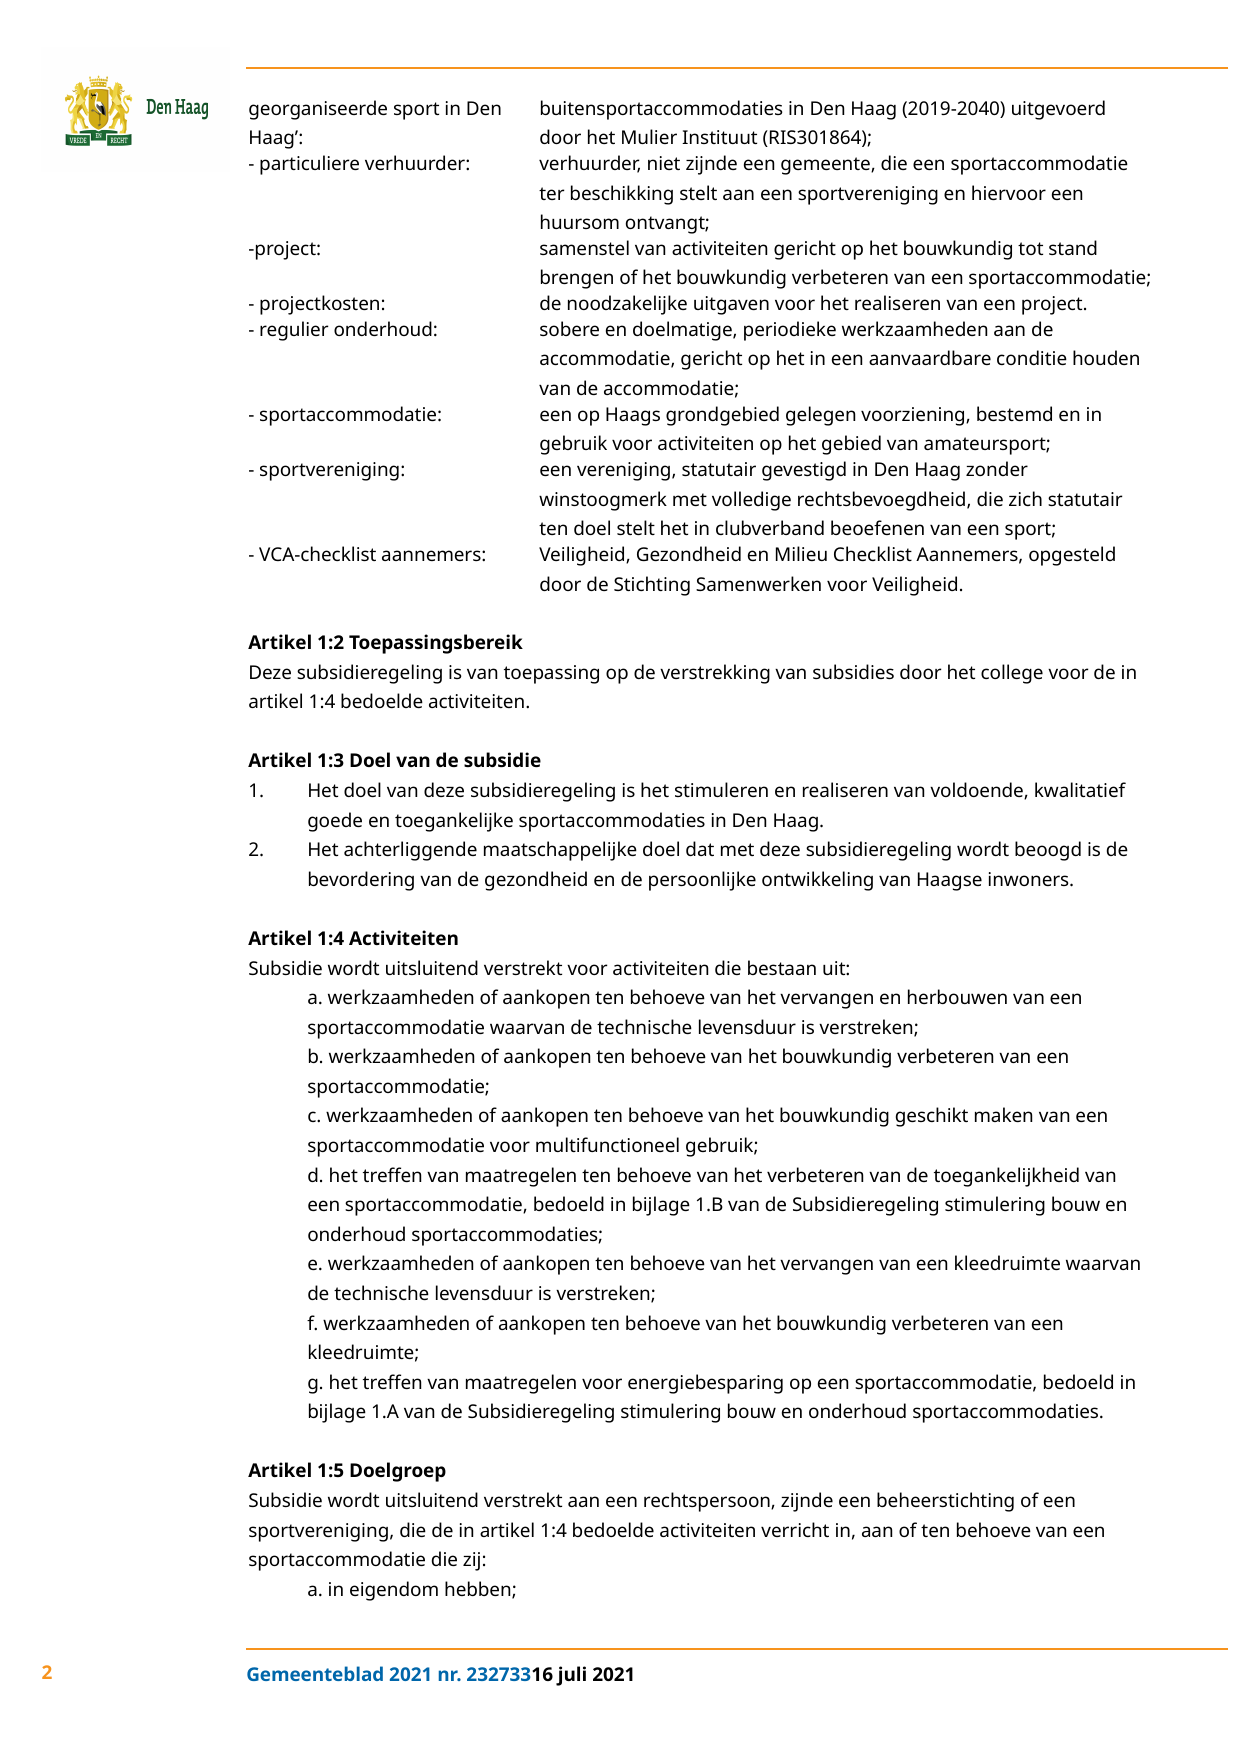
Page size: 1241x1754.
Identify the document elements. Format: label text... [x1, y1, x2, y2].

table_cell sobere en doelmatige, periodieke werkzaamheden aan de accommodatie, gericht op het in een aanvaardbare conditie houden van de accommodatie; [539, 316, 1152, 401]
text Artikel 1:2 Toepassingsbereik [248, 629, 1152, 655]
list Het doel van deze subsidieregeling is het stimuleren en realiseren van voldoende, kwalitatief goede en toegankelijke sportaccommodaties in Den Haag. [248, 777, 1152, 832]
table_cell - regulier onderhoud: [248, 316, 539, 401]
table_cell Veiligheid, Gezondheid en Milieu Checklist Aannemers, opgesteld door de Stichting Samenwerken voor Veiligheid. [539, 541, 1152, 596]
list f. werkzaamheden of aankopen ten behoeve van het bouwkundig verbeteren van een kleedruimte; [248, 1310, 1152, 1365]
table_cell buitensportaccommodaties in Den Haag (2019-2040) uitgevoerd door het Mulier Instituut (RIS301864); [539, 95, 1152, 150]
list Het achterliggende maatschappelijke doel dat met deze subsidieregeling wordt beoogd is de bevordering van de gezondheid en de persoonlijke ontwikkeling van Haagse inwoners. [248, 836, 1152, 892]
list c. werkzaamheden of aankopen ten behoeve van het bouwkundig geschikt maken van een sportaccommodatie voor multifunctioneel gebruik; [248, 1103, 1152, 1158]
list a. werkzaamheden of aankopen ten behoeve van het vervangen en herbouwen van een sportaccommodatie waarvan de technische levensduur is verstreken; [248, 984, 1152, 1039]
text Artikel 1:5 Doelgroep [248, 1458, 1152, 1483]
table_cell - projectkosten: [248, 290, 539, 316]
table_cell - particuliere verhuurder: [248, 150, 539, 235]
list d. het treffen van maatregelen ten behoeve van het verbeteren van de toegankelijkheid van een sportaccommodatie, bedoeld in bijlage 1.B van de Subsidieregeling stimulering bouw en onderhoud sportaccommodaties; [248, 1162, 1152, 1247]
list a. in eigendom hebben; [248, 1576, 1152, 1602]
text Artikel 1:4 Activiteiten [248, 925, 1152, 951]
table_cell -project: [248, 235, 539, 290]
table_cell georganiseerde sport in Den Haag’: [248, 95, 539, 150]
table_cell de noodzakelijke uitgaven voor het realiseren van een project. [539, 290, 1152, 316]
table_cell - sportvereniging: [248, 456, 539, 541]
table_cell een vereniging, statutair gevestigd in Den Haag zonder winstoogmerk met volledige rechtsbevoegdheid, die zich statutair ten doel stelt het in clubverband beoefenen van een sport; [539, 456, 1152, 541]
list g. het treffen van maatregelen voor energiebesparing op een sportaccommodatie, bedoeld in bijlage 1.A van de Subsidieregeling stimulering bouw en onderhoud sportaccommodaties. [248, 1369, 1152, 1424]
picture [41, 47, 231, 172]
text Artikel 1:3 Doel van de subsidie [248, 748, 1152, 773]
table_cell verhuurder, niet zijnde een gemeente, die een sportaccommodatie ter beschikking stelt aan een sportvereniging en hiervoor een huursom ontvangt; [539, 150, 1152, 235]
table_cell samenstel van activiteiten gericht op het bouwkundig tot stand brengen of het bouwkundig verbeteren van een sportaccommodatie; [539, 235, 1152, 290]
list b. werkzaamheden of aankopen ten behoeve van het bouwkundig verbeteren van een sportaccommodatie; [248, 1043, 1152, 1099]
text Deze subsidieregeling is van toepassing op de verstrekking van subsidies door het college voor de in artikel 1:4 bedoelde activiteiten. [248, 659, 1152, 714]
text Subsidie wordt uitsluitend verstrekt voor activiteiten die bestaan uit: [248, 955, 1152, 980]
table_cell een op Haags grondgebied gelegen voorziening, bestemd en in gebruik voor activiteiten op het gebied van amateursport; [539, 401, 1152, 456]
list e. werkzaamheden of aankopen ten behoeve van het vervangen van een kleedruimte waarvan de technische levensduur is verstreken; [248, 1251, 1152, 1306]
table_cell - sportaccommodatie: [248, 401, 539, 456]
table_cell - VCA-checklist aannemers: [248, 541, 539, 596]
text Subsidie wordt uitsluitend verstrekt aan een rechtspersoon, zijnde een beheerstichting of een sportvereniging, die de in artikel 1:4 bedoelde activiteiten verricht in, aan of ten behoeve van een sportaccommodatie die zij: [248, 1487, 1152, 1572]
